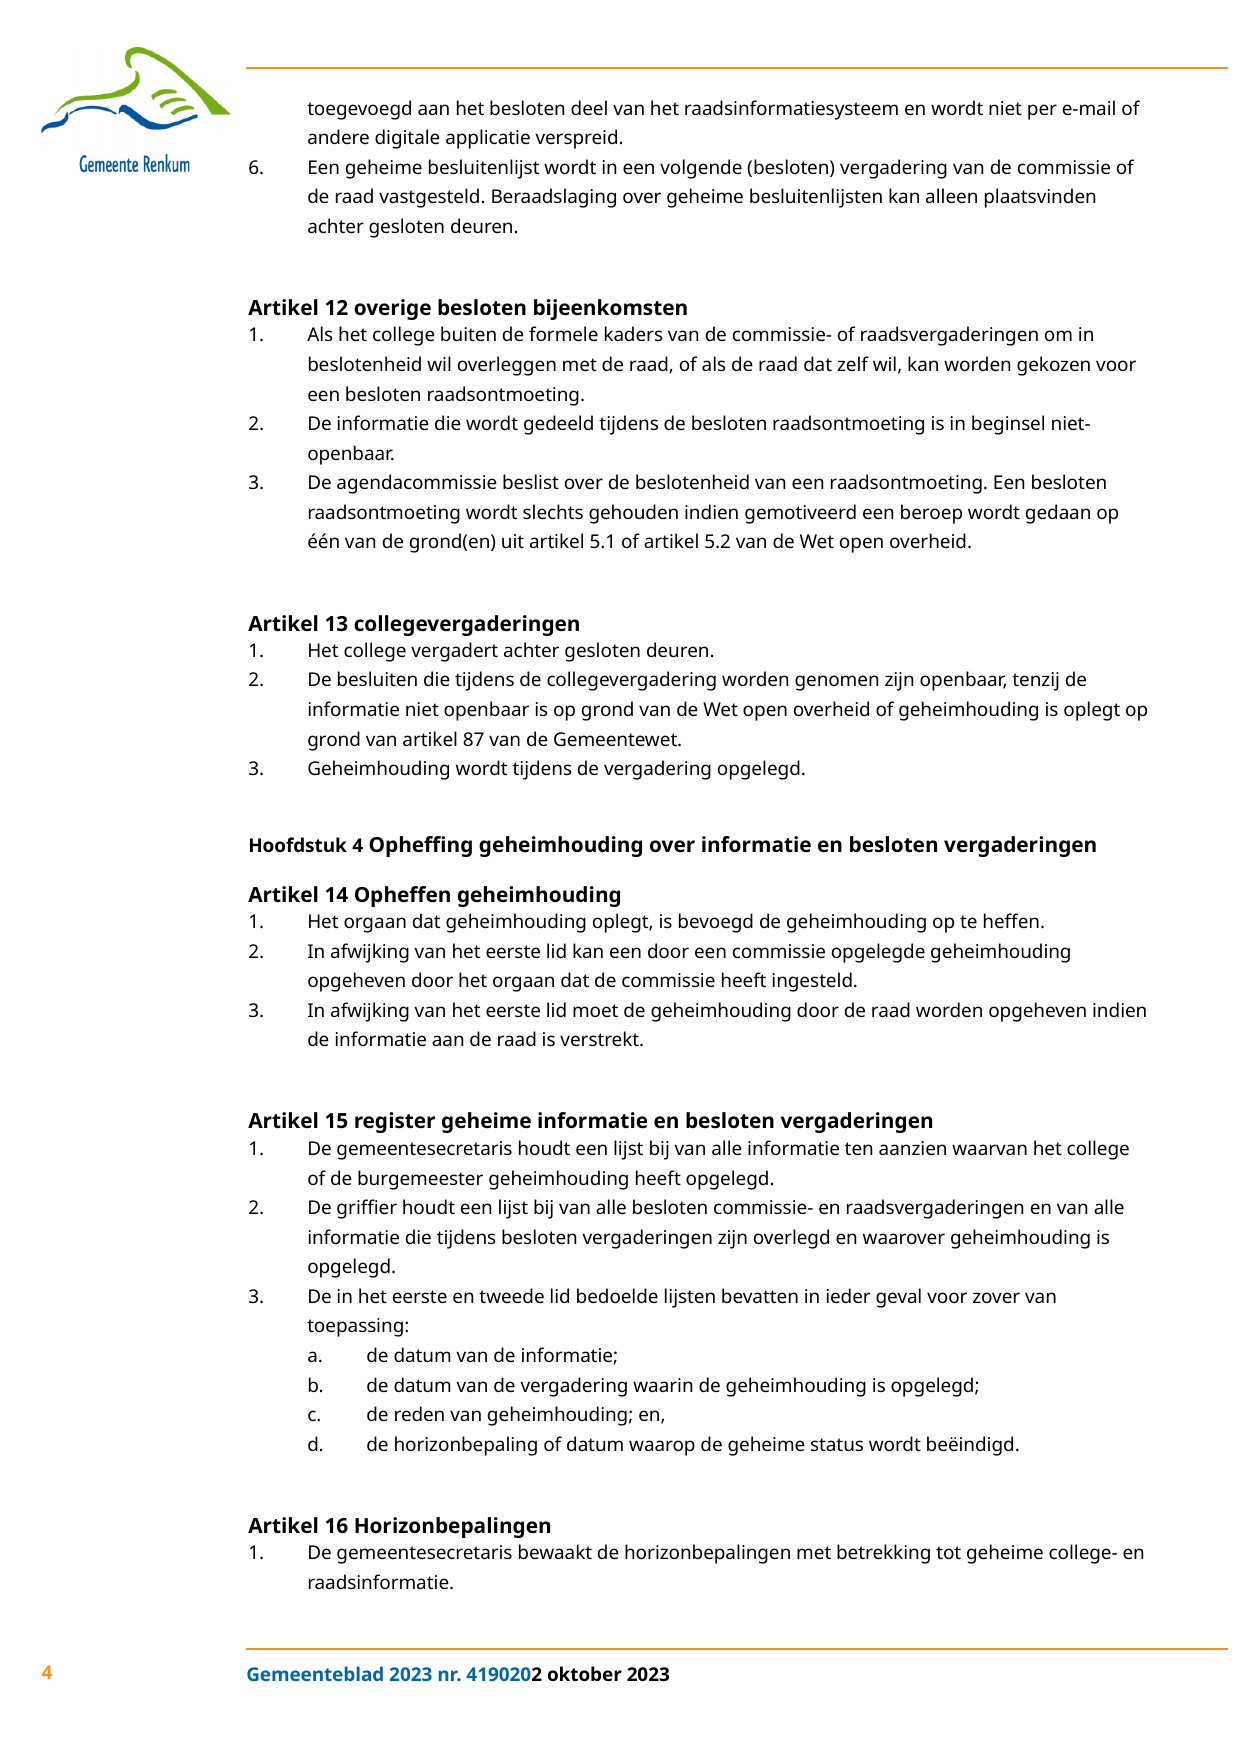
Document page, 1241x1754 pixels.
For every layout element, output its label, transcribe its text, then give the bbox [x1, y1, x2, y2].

text Artikel 12 overige besloten bijeenkomsten [248, 293, 1152, 322]
text Hoofdstuk 4 Opheffing geheimhouding over informatie en besloten vergaderingen [248, 831, 1152, 859]
list Geheimhouding wordt tijdens de vergadering opgelegd. [248, 755, 1152, 781]
list De besluiten die tijdens de collegevergadering worden genomen zijn openbaar, tenzij de informatie niet openbaar is op grond van de Wet open overheid of geheimhouding is oplegt op grond van artikel 87 van de Gemeentewet. [248, 667, 1152, 752]
list De in het eerste en tweede lid bedoelde lijsten bevatten in ieder geval voor zover van toepassing: [248, 1283, 1152, 1338]
list Het orgaan dat geheimhouding oplegt, is bevoegd de geheimhouding op te heffen. [248, 908, 1152, 934]
list de reden van geheimhouding; en, [307, 1401, 1152, 1427]
list Een geheime besluitenlijst wordt in een volgende (besloten) vergadering van de commissie of de raad vastgesteld. Beraadslaging over geheime besluitenlijsten kan alleen plaatsvinden achter gesloten deuren. [248, 154, 1152, 239]
text Artikel 14 Opheffen geheimhouding [248, 880, 1152, 908]
picture [41, 47, 231, 172]
text Artikel 16 Horizonbepalingen [248, 1511, 1152, 1539]
list De gemeentesecretaris houdt een lijst bij van alle informatie ten aanzien waarvan het college of de burgemeester geheimhouding heeft opgelegd. [248, 1135, 1152, 1190]
list De griffier houdt een lijst bij van alle besloten commissie- en raadsvergaderingen en van alle informatie die tijdens besloten vergaderingen zijn overlegd en waarover geheimhouding is opgelegd. [248, 1194, 1152, 1279]
list Als het college buiten de formele kaders van de commissie- of raadsvergaderingen om in beslotenheid wil overleggen met de raad, of als de raad dat zelf wil, kan worden gekozen voor een besloten raadsontmoeting. [248, 322, 1152, 406]
list de datum van de vergadering waarin de geheimhouding is opgelegd; [307, 1372, 1152, 1397]
list toegevoegd aan het besloten deel van het raadsinformatiesysteem en wordt niet per e-mail of andere digitale applicatie verspreid. [248, 95, 1152, 150]
list De gemeentesecretaris bewaakt de horizonbepalingen met betrekking tot geheime college- en raadsinformatie. [248, 1539, 1152, 1595]
text Artikel 15 register geheime informatie en besloten vergaderingen [248, 1107, 1152, 1135]
text Artikel 13 collegevergaderingen [248, 609, 1152, 637]
list de datum van de informatie; [307, 1342, 1152, 1368]
list In afwijking van het eerste lid moet de geheimhouding door de raad worden opgeheven indien de informatie aan de raad is verstrekt. [248, 997, 1152, 1052]
list Het college vergadert achter gesloten deuren. [248, 637, 1152, 663]
list de horizonbepaling of datum waarop de geheime status wordt beëindigd. [307, 1431, 1152, 1457]
list De informatie die wordt gedeeld tijdens de besloten raadsontmoeting is in beginsel niet-openbaar. [248, 410, 1152, 466]
list In afwijking van het eerste lid kan een door een commissie opgelegde geheimhouding opgeheven door het orgaan dat de commissie heeft ingesteld. [248, 938, 1152, 993]
list De agendacommissie beslist over de beslotenheid van een raadsontmoeting. Een besloten raadsontmoeting wordt slechts gehouden indien gemotiveerd een beroep wordt gedaan op één van de grond(en) uit artikel 5.1 of artikel 5.2 van de Wet open overheid. [248, 469, 1152, 554]
